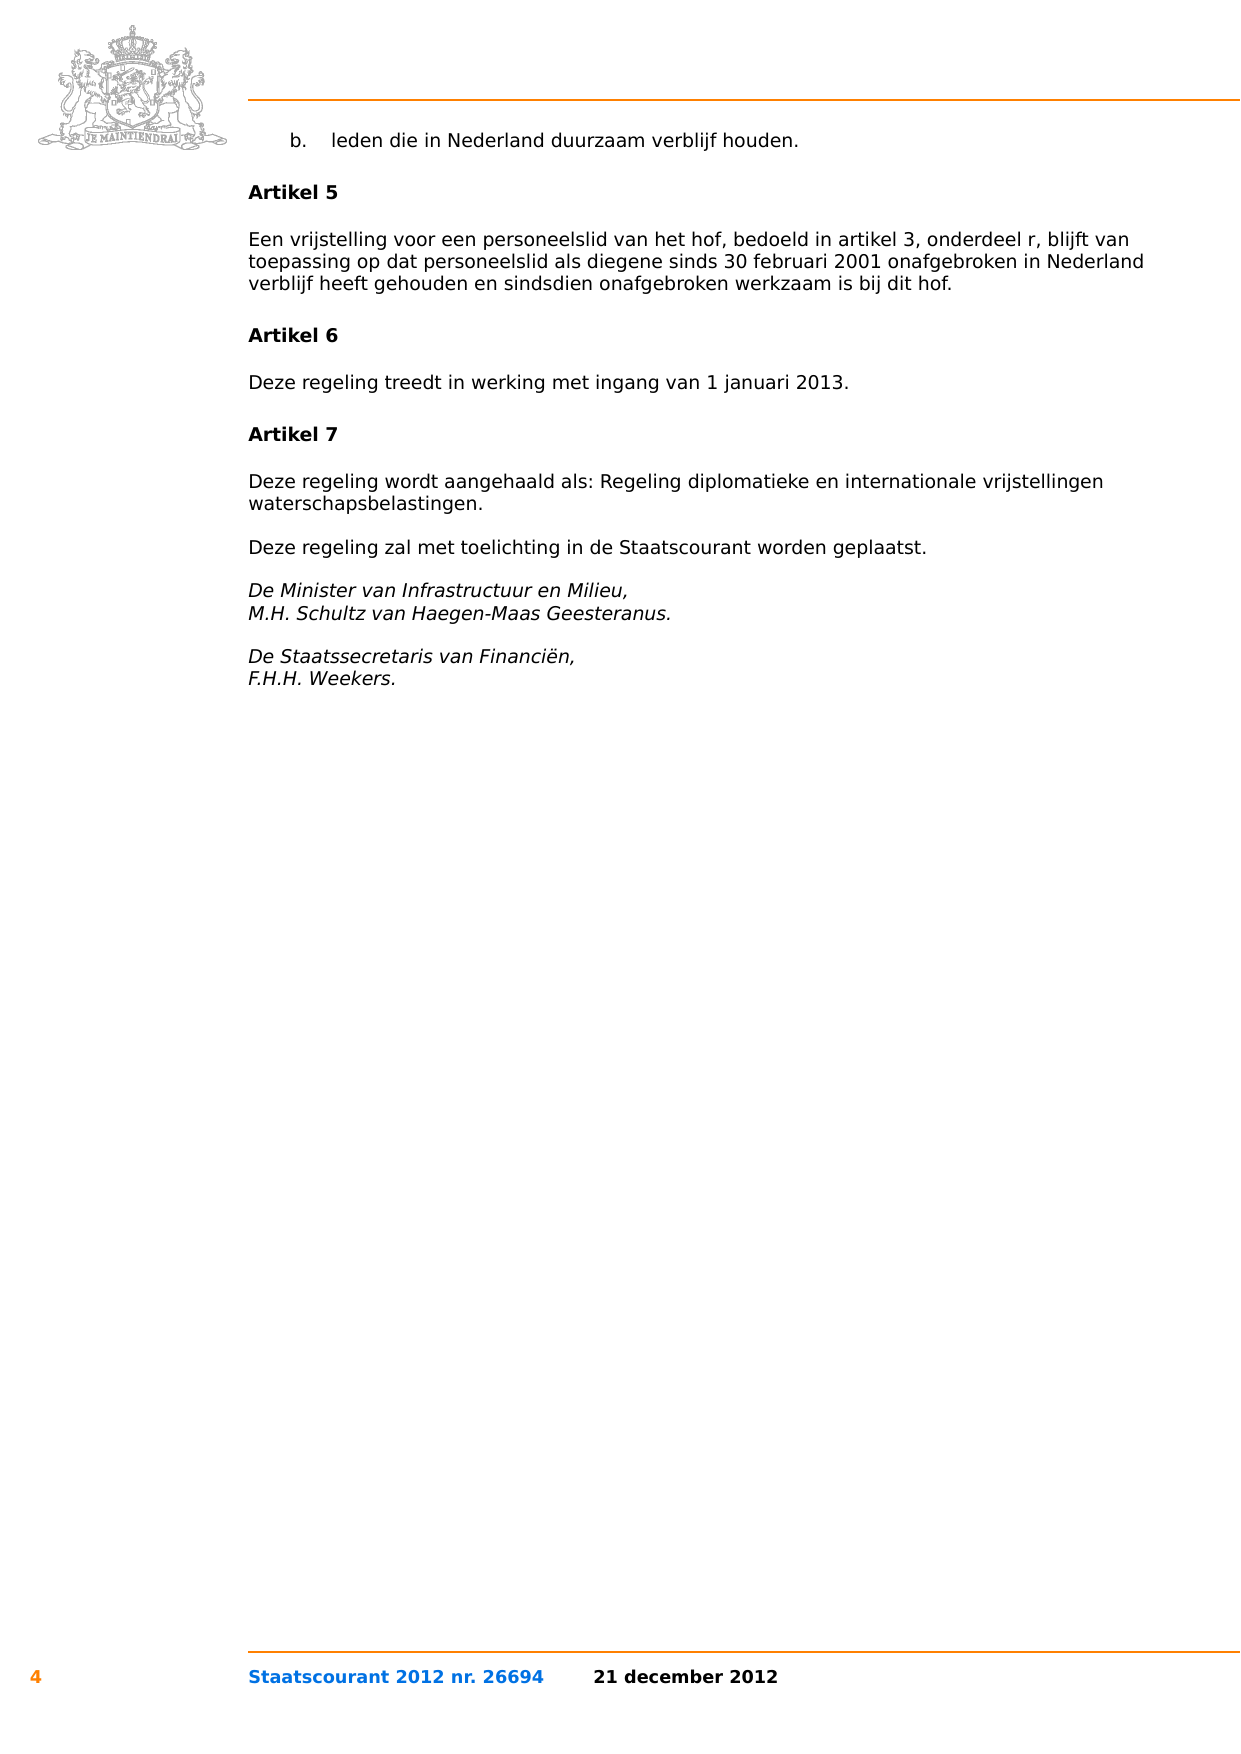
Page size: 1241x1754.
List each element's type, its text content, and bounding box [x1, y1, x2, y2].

text Deze regeling wordt aangehaald als: Regeling diplomatieke en internationale vrijstellingen waterschapsbelastingen. [248, 471, 1163, 515]
subtitle Artikel 5 [248, 182, 1163, 204]
text De Staatssecretaris van Financiën, F.H.H. Weekers. [248, 646, 1163, 690]
text b. leden die in Nederland duurzaam verblijf houden. [289, 130, 1163, 152]
picture [38, 25, 227, 150]
subtitle Artikel 7 [248, 424, 1163, 446]
subtitle Artikel 6 [248, 325, 1163, 347]
text Een vrijstelling voor een personeelslid van het hof, bedoeld in artikel 3, onderdeel r, blijft van toepassing op dat personeelslid als diegene sinds 30 februari 2001 onafgebroken in Nederland verblijf heeft gehouden en sindsdien onafgebroken werkzaam is bij dit hof. [248, 229, 1163, 295]
text Deze regeling treedt in werking met ingang van 1 januari 2013. [248, 372, 1163, 394]
text De Minister van Infrastructuur en Milieu, M.H. Schultz van Haegen-Maas Geesteranus. [248, 580, 1163, 624]
text Deze regeling zal met toelichting in de Staatscourant worden geplaatst. [248, 537, 1163, 558]
